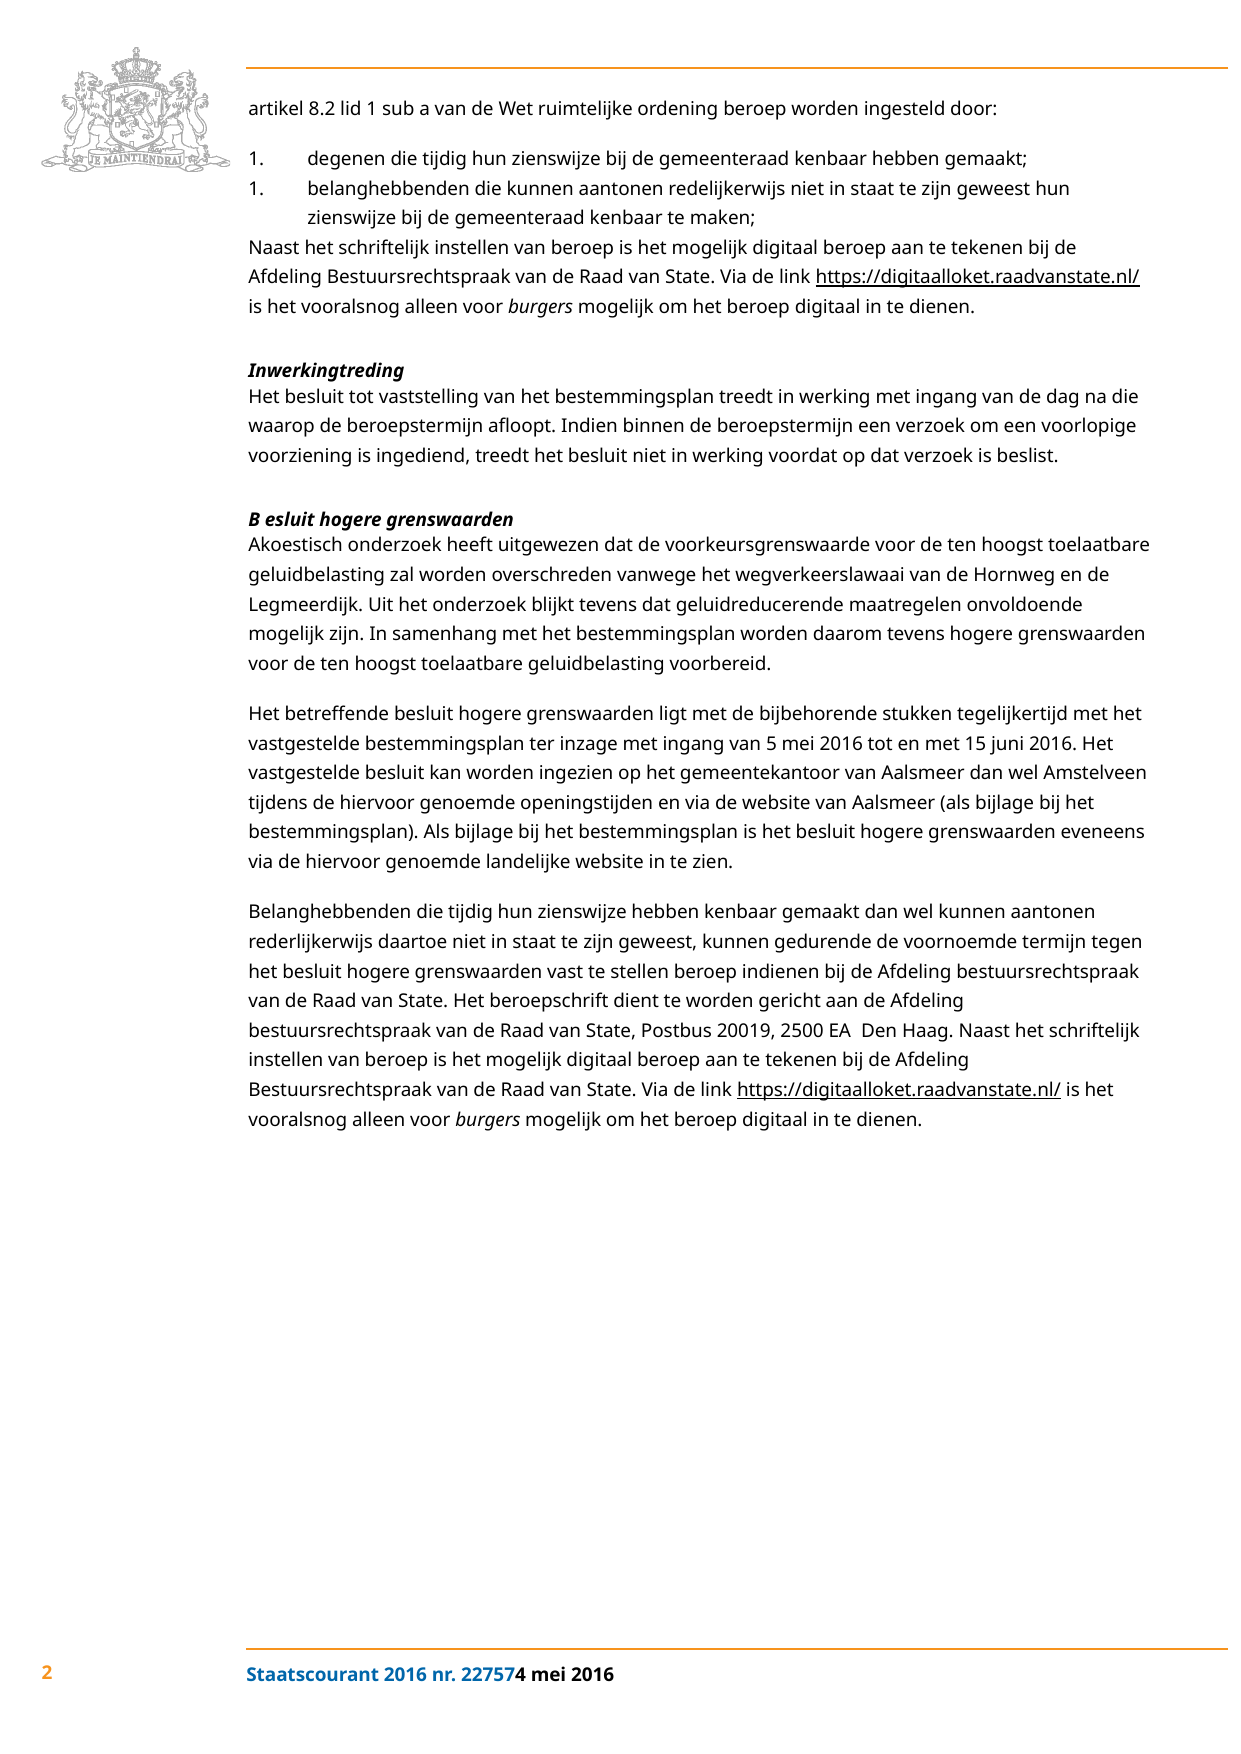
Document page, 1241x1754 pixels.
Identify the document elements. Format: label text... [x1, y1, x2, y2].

picture [41, 47, 231, 172]
text Het besluit tot vaststelling van het bestemmingsplan treedt in werking met ingang van de dag na die waarop de beroepstermijn afloopt. Indien binnen de beroepstermijn een verzoek om een voorlopige voorziening is ingediend, treedt het besluit niet in werking voordat op dat verzoek is beslist. [248, 383, 1152, 468]
text Akoestisch onderzoek heeft uitgewezen dat de voorkeursgrenswaarde voor de ten hoogst toelaatbare geluidbelasting zal worden overschreden vanwege het wegverkeerslawaai van de Hornweg en de Legmeerdijk. Uit het onderzoek blijkt tevens dat geluidreducerende maatregelen onvoldoende mogelijk zijn. In samenhang met het bestemmingsplan worden daarom tevens hogere grenswaarden voor de ten hoogst toelaatbare geluidbelasting voorbereid. [248, 532, 1152, 676]
text Inwerkingtreding [248, 357, 1152, 383]
text B esluit hogere grenswaarden [248, 506, 1152, 532]
text artikel 8.2 lid 1 sub a van de Wet ruimtelijke ordening beroep worden ingesteld door: [248, 95, 1152, 121]
list degenen die tijdig hun zienswijze bij de gemeenteraad kenbaar hebben gemaakt; [248, 145, 1152, 171]
text Naast het schriftelijk instellen van beroep is het mogelijk digitaal beroep aan te tekenen bij de Afdeling Bestuursrechtspraak van de Raad van State. Via de link https://digitaalloket.raadvanstate.nl/ is het vooralsnog alleen voor burgers mogelijk om het beroep digitaal in te dienen. [248, 234, 1152, 319]
text Belanghebbenden die tijdig hun zienswijze hebben kenbaar gemaakt dan wel kunnen aantonen rederlijkerwijs daartoe niet in staat te zijn geweest, kunnen gedurende de voornoemde termijn tegen het besluit hogere grenswaarden vast te stellen beroep indienen bij de Afdeling bestuursrechtspraak van de Raad van State. Het beroepschrift dient te worden gericht aan de Afdeling bestuursrechtspraak van de Raad van State, Postbus 20019, 2500 EA Den Haag. Naast het schriftelijk instellen van beroep is het mogelijk digitaal beroep aan te tekenen bij de Afdeling Bestuursrechtspraak van de Raad van State. Via de link https://digitaalloket.raadvanstate.nl/ is het vooralsnog alleen voor burgers mogelijk om het beroep digitaal in te dienen. [248, 899, 1152, 1132]
text Het betreffende besluit hogere grenswaarden ligt met de bijbehorende stukken tegelijkertijd met het vastgestelde bestemmingsplan ter inzage met ingang van 5 mei 2016 tot en met 15 juni 2016. Het vastgestelde besluit kan worden ingezien op het gemeentekantoor van Aalsmeer dan wel Amstelveen tijdens de hiervoor genoemde openingstijden en via de website van Aalsmeer (als bijlage bij het bestemmingsplan). Als bijlage bij het bestemmingsplan is het besluit hogere grenswaarden eveneens via de hiervoor genoemde landelijke website in te zien. [248, 700, 1152, 874]
list belanghebbenden die kunnen aantonen redelijkerwijs niet in staat te zijn geweest hun zienswijze bij de gemeenteraad kenbaar te maken; [248, 175, 1152, 230]
